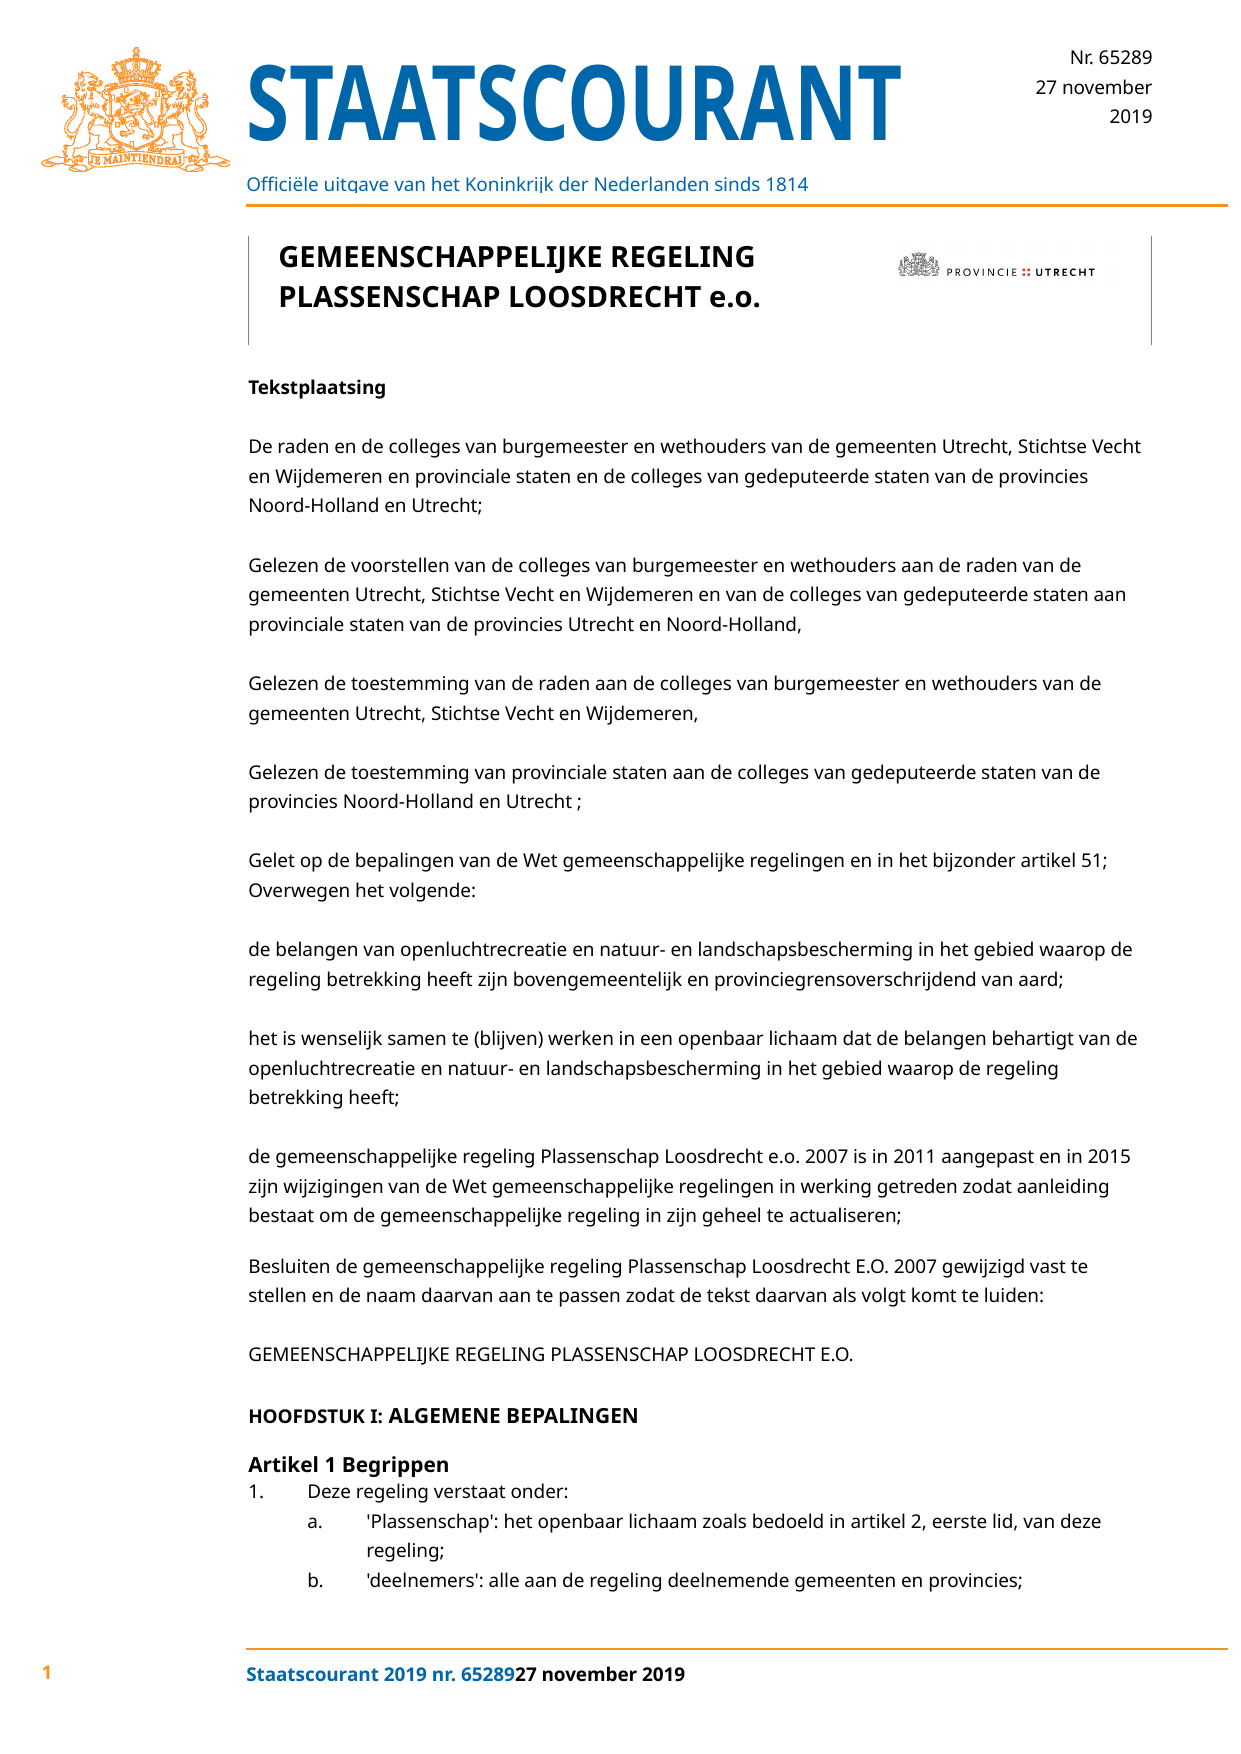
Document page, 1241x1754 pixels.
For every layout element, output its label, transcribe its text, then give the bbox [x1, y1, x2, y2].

list Deze regeling verstaat onder: [248, 1478, 1152, 1504]
text Tekstplaatsing [248, 374, 1152, 400]
text Overwegen het volgende: [248, 877, 1152, 903]
text Artikel 1 Begrippen [248, 1450, 1152, 1478]
picture [882, 236, 1119, 293]
text de gemeenschappelijke regeling Plassenschap Loosdrecht e.o. 2007 is in 2011 aangepast en in 2015 zijn wijzigingen van de Wet gemeenschappelijke regelingen in werking getreden zodat aanleiding bestaat om de gemeenschappelijke regeling in zijn geheel te actualiseren; [248, 1143, 1152, 1228]
picture [41, 47, 231, 172]
text Gelezen de toestemming van de raden aan de colleges van burgemeester en wethouders van de gemeenten Utrecht, Stichtse Vecht en Wijdemeren, [248, 670, 1152, 725]
text HOOFDSTUK I: ALGEMENE BEPALINGEN [248, 1401, 1152, 1429]
text Besluiten de gemeenschappelijke regeling Plassenschap Loosdrecht E.O. 2007 gewijzigd vast te stellen en de naam daarvan aan te passen zodat de tekst daarvan als volgt komt te luiden: [248, 1253, 1152, 1308]
text Gelezen de voorstellen van de colleges van burgemeester en wethouders aan de raden van de gemeenten Utrecht, Stichtse Vecht en Wijdemeren en van de colleges van gedeputeerde staten aan provinciale staten van de provincies Utrecht en Noord-Holland, [248, 552, 1152, 637]
text GEMEENSCHAPPELIJKE REGELING PLASSENSCHAP LOOSDRECHT E.O. [248, 1342, 1152, 1367]
list 'Plassenschap': het openbaar lichaam zoals bedoeld in artikel 2, eerste lid, van deze regeling; [307, 1508, 1152, 1563]
table_header [850, 236, 1151, 345]
text Gelezen de toestemming van provinciale staten aan de colleges van gedeputeerde staten van de provincies Noord-Holland en Utrecht ; [248, 759, 1152, 814]
text De raden en de colleges van burgemeester en wethouders van de gemeenten Utrecht, Stichtse Vecht en Wijdemeren en provinciale staten en de colleges van gedeputeerde staten van de provincies Noord-Holland en Utrecht; [248, 433, 1152, 518]
table_header GEMEENSCHAPPELIJKE REGELING PLASSENSCHAP LOOSDRECHT e.o. [249, 236, 850, 345]
text Gelet op de bepalingen van de Wet gemeenschappelijke regelingen en in het bijzonder artikel 51; [248, 848, 1152, 873]
text het is wenselijk samen te (blijven) werken in een openbaar lichaam dat de belangen behartigt van de openluchtrecreatie en natuur- en landschapsbescherming in het gebied waarop de regeling betrekking heeft; [248, 1025, 1152, 1110]
text de belangen van openluchtrecreatie en natuur- en landschapsbescherming in het gebied waarop de regeling betrekking heeft zijn bovengemeentelijk en provinciegrensoverschrijdend van aard; [248, 936, 1152, 992]
list 'deelnemers': alle aan de regeling deelnemende gemeenten en provincies; [307, 1567, 1152, 1593]
